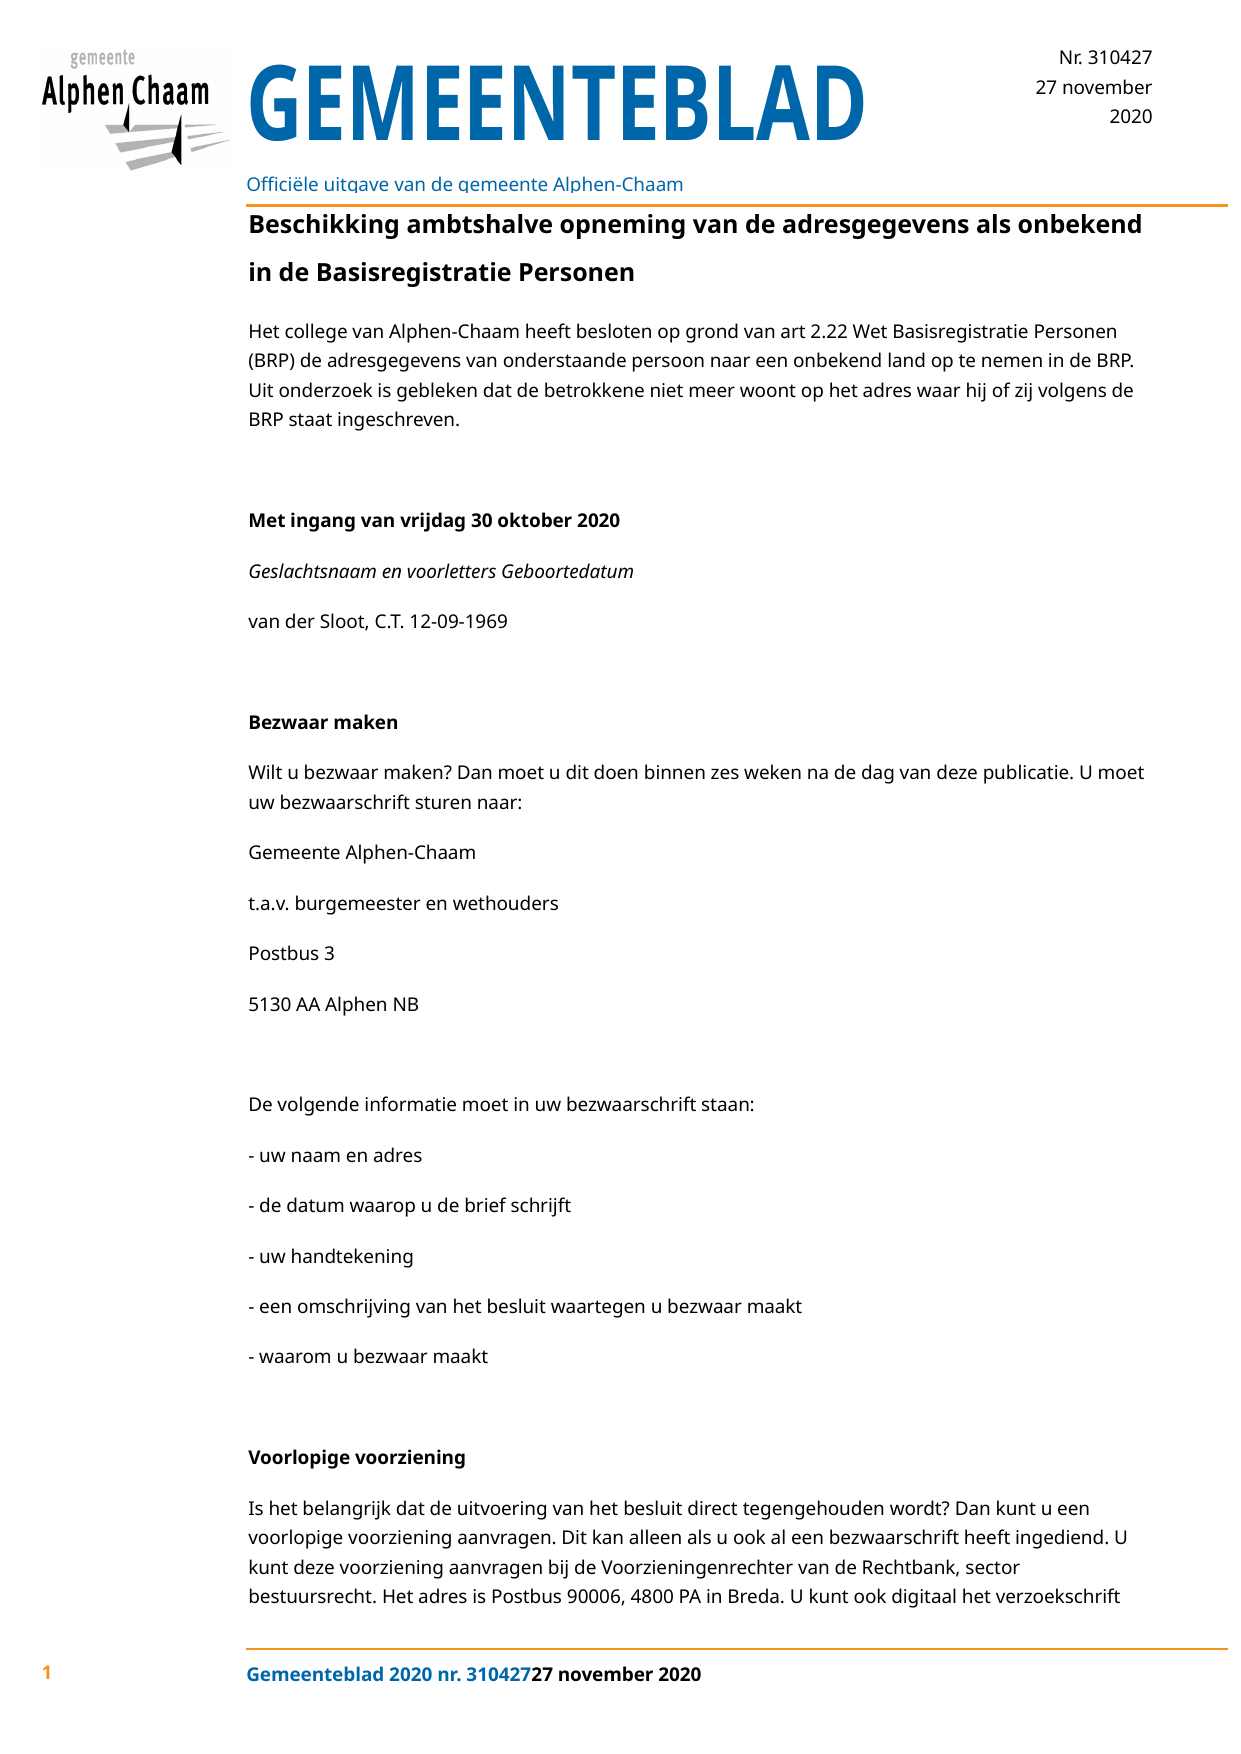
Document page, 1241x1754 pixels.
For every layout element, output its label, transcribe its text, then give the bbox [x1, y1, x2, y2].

text Beschikking ambtshalve opneming van de adresgegevens als onbekend in de Basisregistratie Personen [248, 207, 1152, 288]
text - uw handtekening [248, 1243, 1152, 1269]
text Geslachtsnaam en voorletters Geboortedatum [248, 558, 1152, 584]
text Met ingang van vrijdag 30 oktober 2020 [248, 507, 1152, 533]
text - de datum waarop u de brief schrijft [248, 1192, 1152, 1218]
text - waarom u bezwaar maakt [248, 1344, 1152, 1369]
picture [41, 47, 231, 172]
text - uw naam en adres [248, 1142, 1152, 1168]
text 5130 AA Alphen NB [248, 991, 1152, 1017]
text van der Sloot, C.T. 12-09-1969 [248, 608, 1152, 634]
text Bezwaar maken [248, 709, 1152, 735]
text Postbus 3 [248, 940, 1152, 966]
text Is het belangrijk dat de uitvoering van het besluit direct tegengehouden wordt? Dan kunt u een voorlopige voorziening aanvragen. Dit kan alleen als u ook al een bezwaarschrift heeft ingediend. U kunt deze voorziening aanvragen bij de Voorzieningenrechter van de Rechtbank, sector bestuursrecht. Het adres is Postbus 90006, 4800 PA in Breda. U kunt ook digitaal het verzoekschrift [248, 1495, 1152, 1609]
text Wilt u bezwaar maken? Dan moet u dit doen binnen zes weken na de dag van deze publicatie. U moet uw bezwaarschrift sturen naar: [248, 759, 1152, 815]
text Het college van Alphen-Chaam heeft besloten op grond van art 2.22 Wet Basisregistratie Personen (BRP) de adresgegevens van onderstaande persoon naar een onbekend land op te nemen in de BRP. Uit onderzoek is gebleken dat de betrokkene niet meer woont op het adres waar hij of zij volgens de BRP staat ingeschreven. [248, 318, 1152, 432]
text Voorlopige voorziening [248, 1444, 1152, 1470]
text - een omschrijving van het besluit waartegen u bezwaar maakt [248, 1293, 1152, 1319]
text Gemeente Alphen-Chaam [248, 839, 1152, 865]
text t.a.v. burgemeester en wethouders [248, 890, 1152, 916]
text De volgende informatie moet in uw bezwaarschrift staan: [248, 1092, 1152, 1117]
